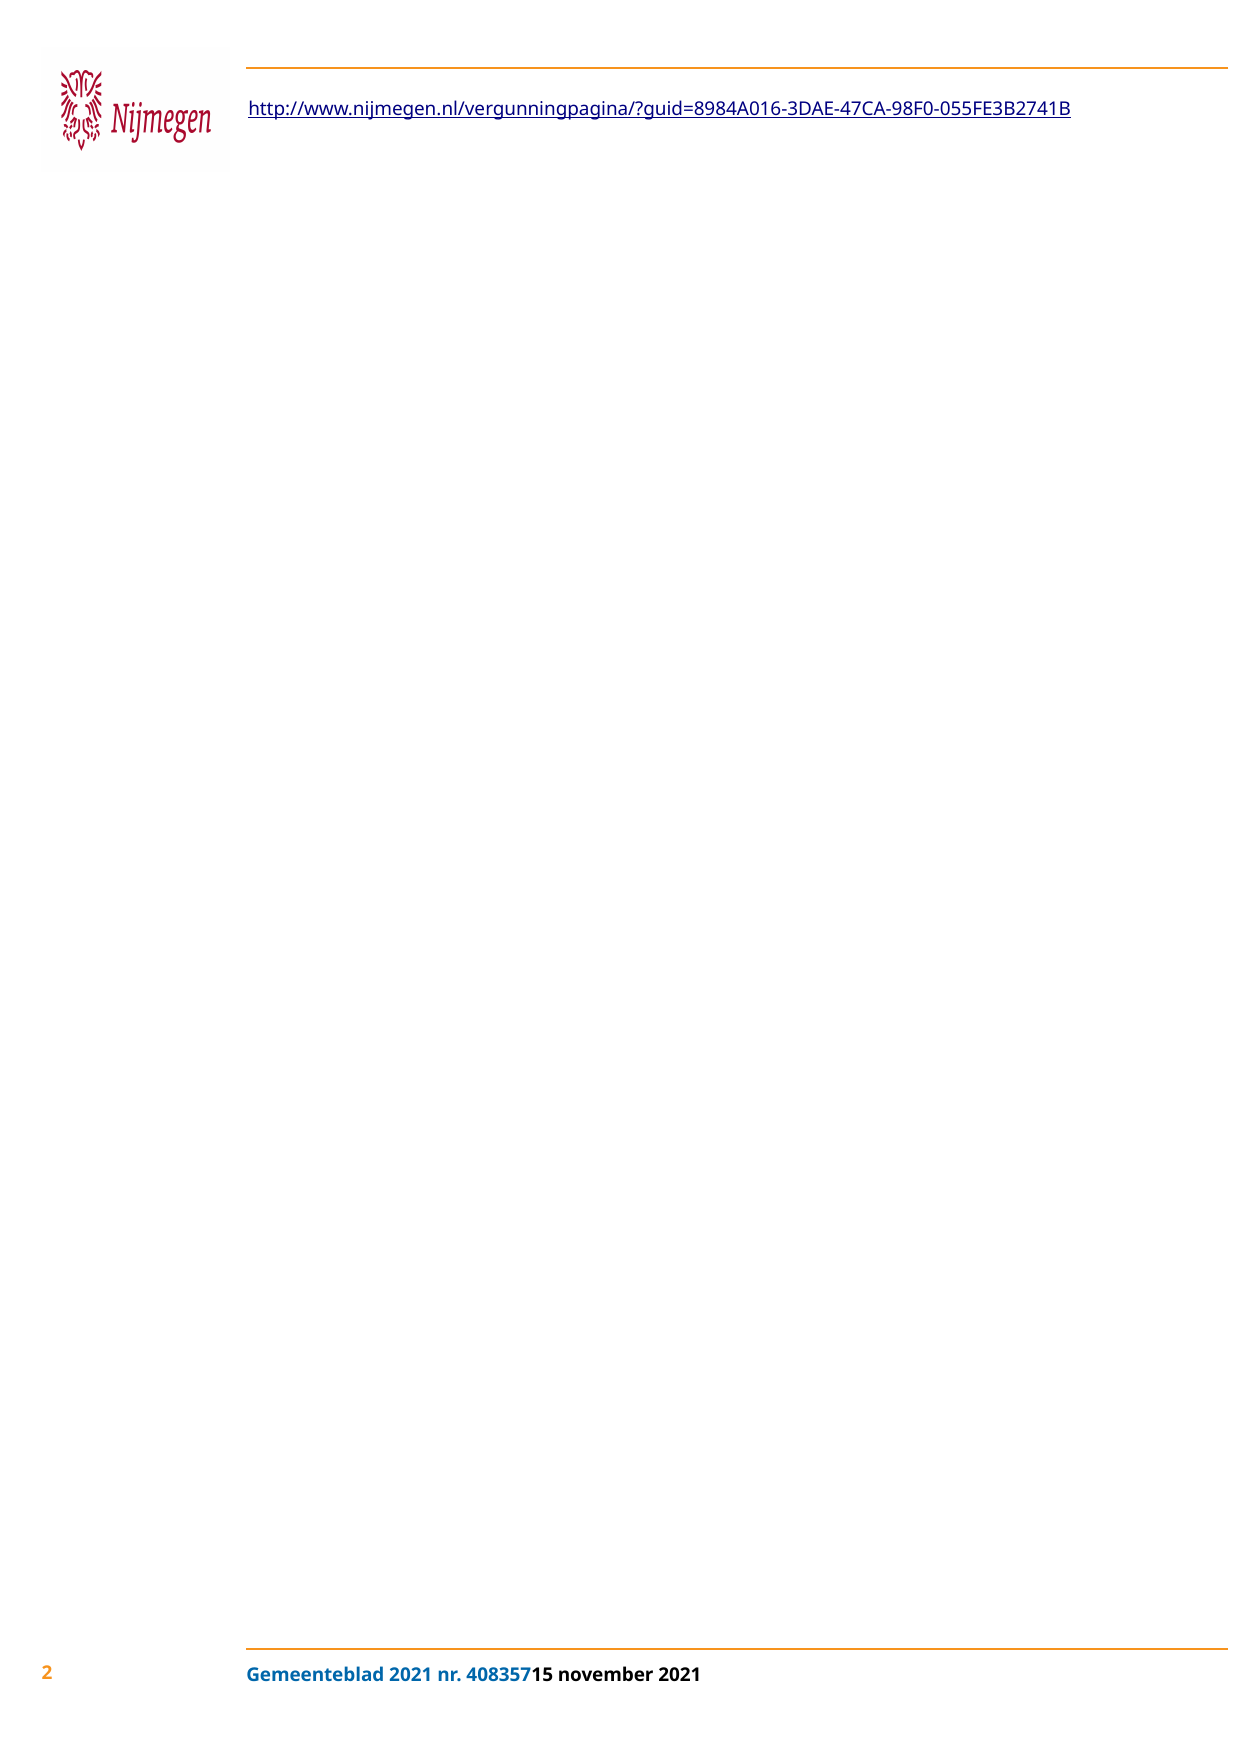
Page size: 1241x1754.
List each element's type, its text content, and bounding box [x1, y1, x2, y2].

picture [41, 47, 231, 172]
text http://www.nijmegen.nl/vergunningpagina/?guid=8984A016-3DAE-47CA-98F0-055FE3B2741B [248, 95, 1152, 121]
